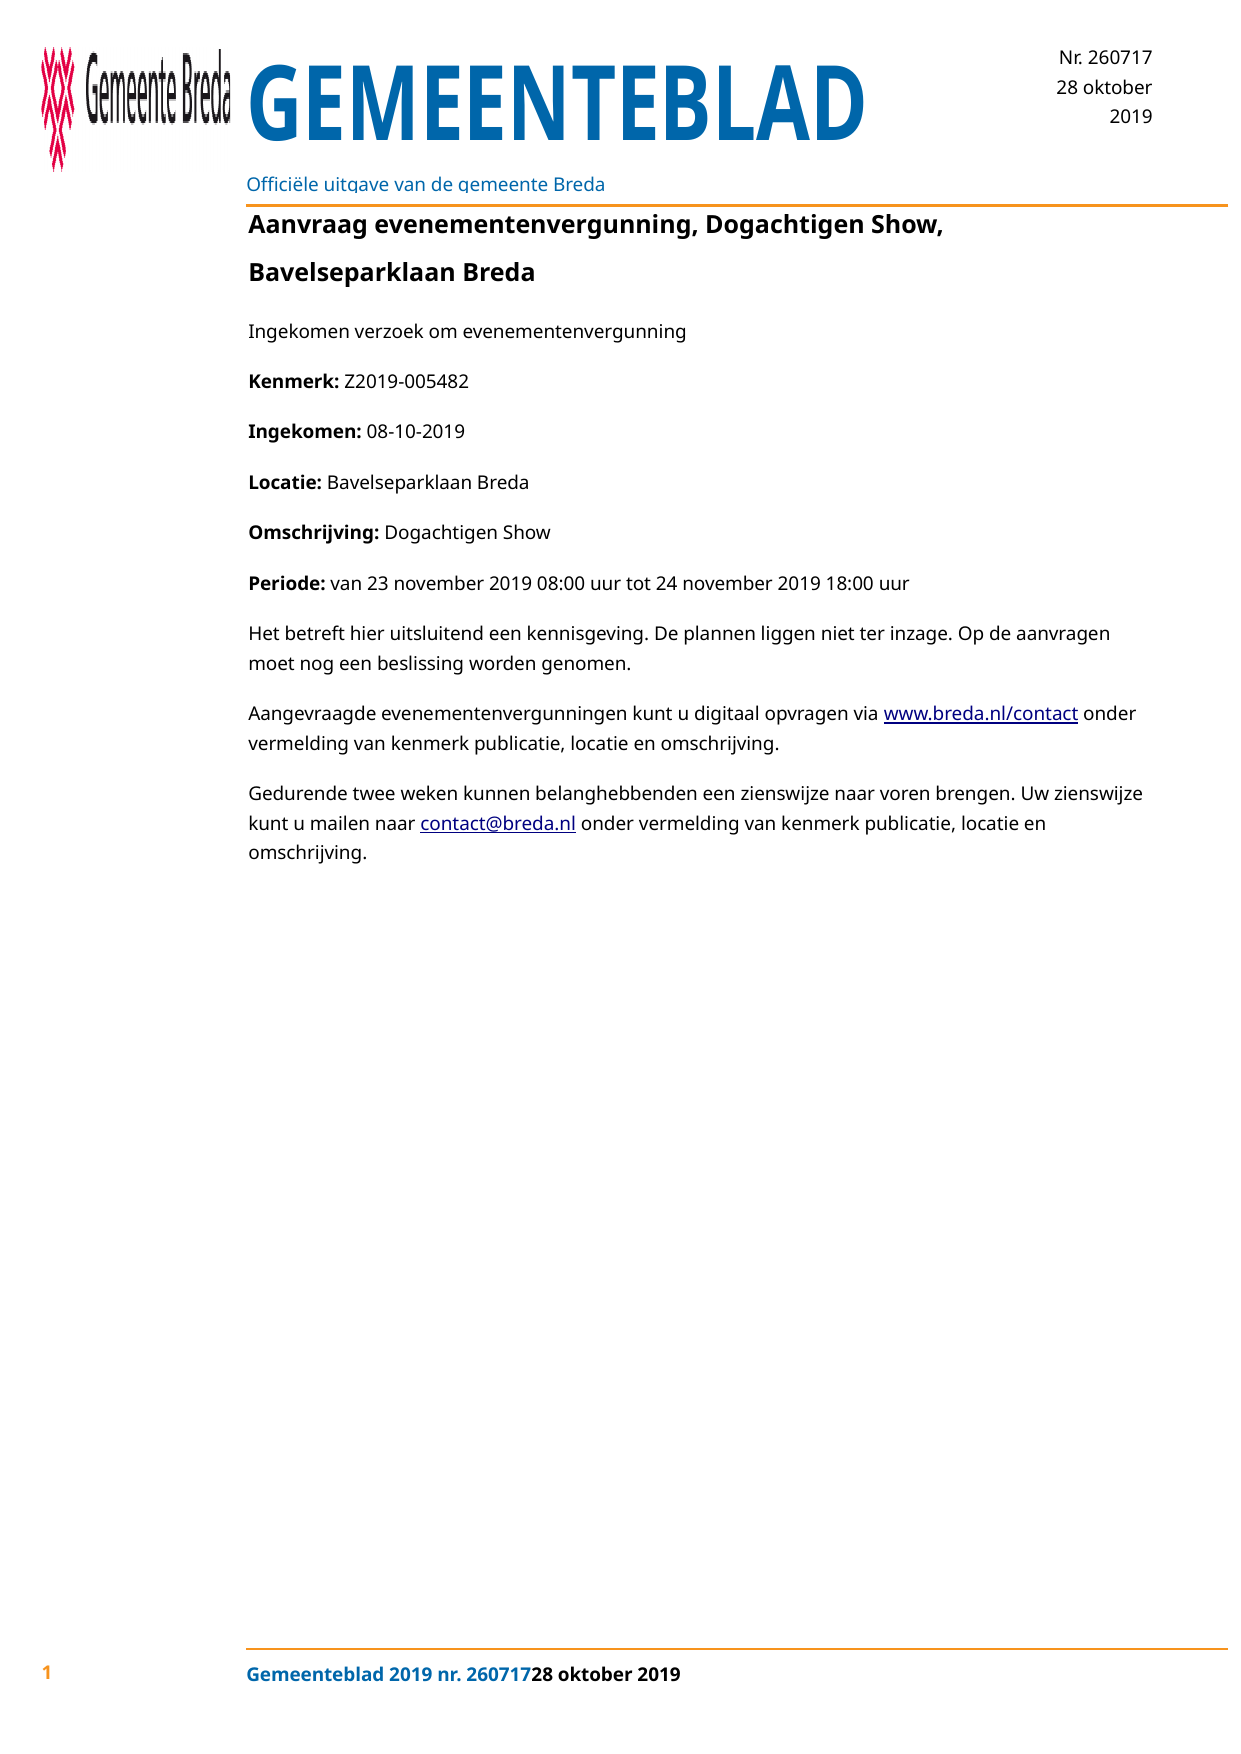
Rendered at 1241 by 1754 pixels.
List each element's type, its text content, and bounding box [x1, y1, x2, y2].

text Periode: van 23 november 2019 08:00 uur tot 24 november 2019 18:00 uur [248, 570, 1152, 596]
text Ingekomen verzoek om evenementenvergunning [248, 318, 1152, 344]
text Omschrijving: Dogachtigen Show [248, 519, 1152, 545]
text Locatie: Bavelseparklaan Breda [248, 469, 1152, 495]
text Kenmerk: Z2019-005482 [248, 368, 1152, 394]
text Gedurende twee weken kunnen belanghebbenden een zienswijze naar voren brengen. Uw zienswijze kunt u mailen naar contact@breda.nl onder vermelding van kenmerk publicatie, locatie en omschrijving. [248, 780, 1152, 865]
text Aanvraag evenementenvergunning, Dogachtigen Show, Bavelseparklaan Breda [248, 207, 1152, 288]
text Ingekomen: 08-10-2019 [248, 419, 1152, 444]
text Aangevraagde evenementenvergunningen kunt u digitaal opvragen via www.breda.nl/contact onder vermelding van kenmerk publicatie, locatie en omschrijving. [248, 700, 1152, 756]
picture [41, 47, 231, 172]
text Het betreft hier uitsluitend een kennisgeving. De plannen liggen niet ter inzage. Op de aanvragen moet nog een beslissing worden genomen. [248, 620, 1152, 676]
